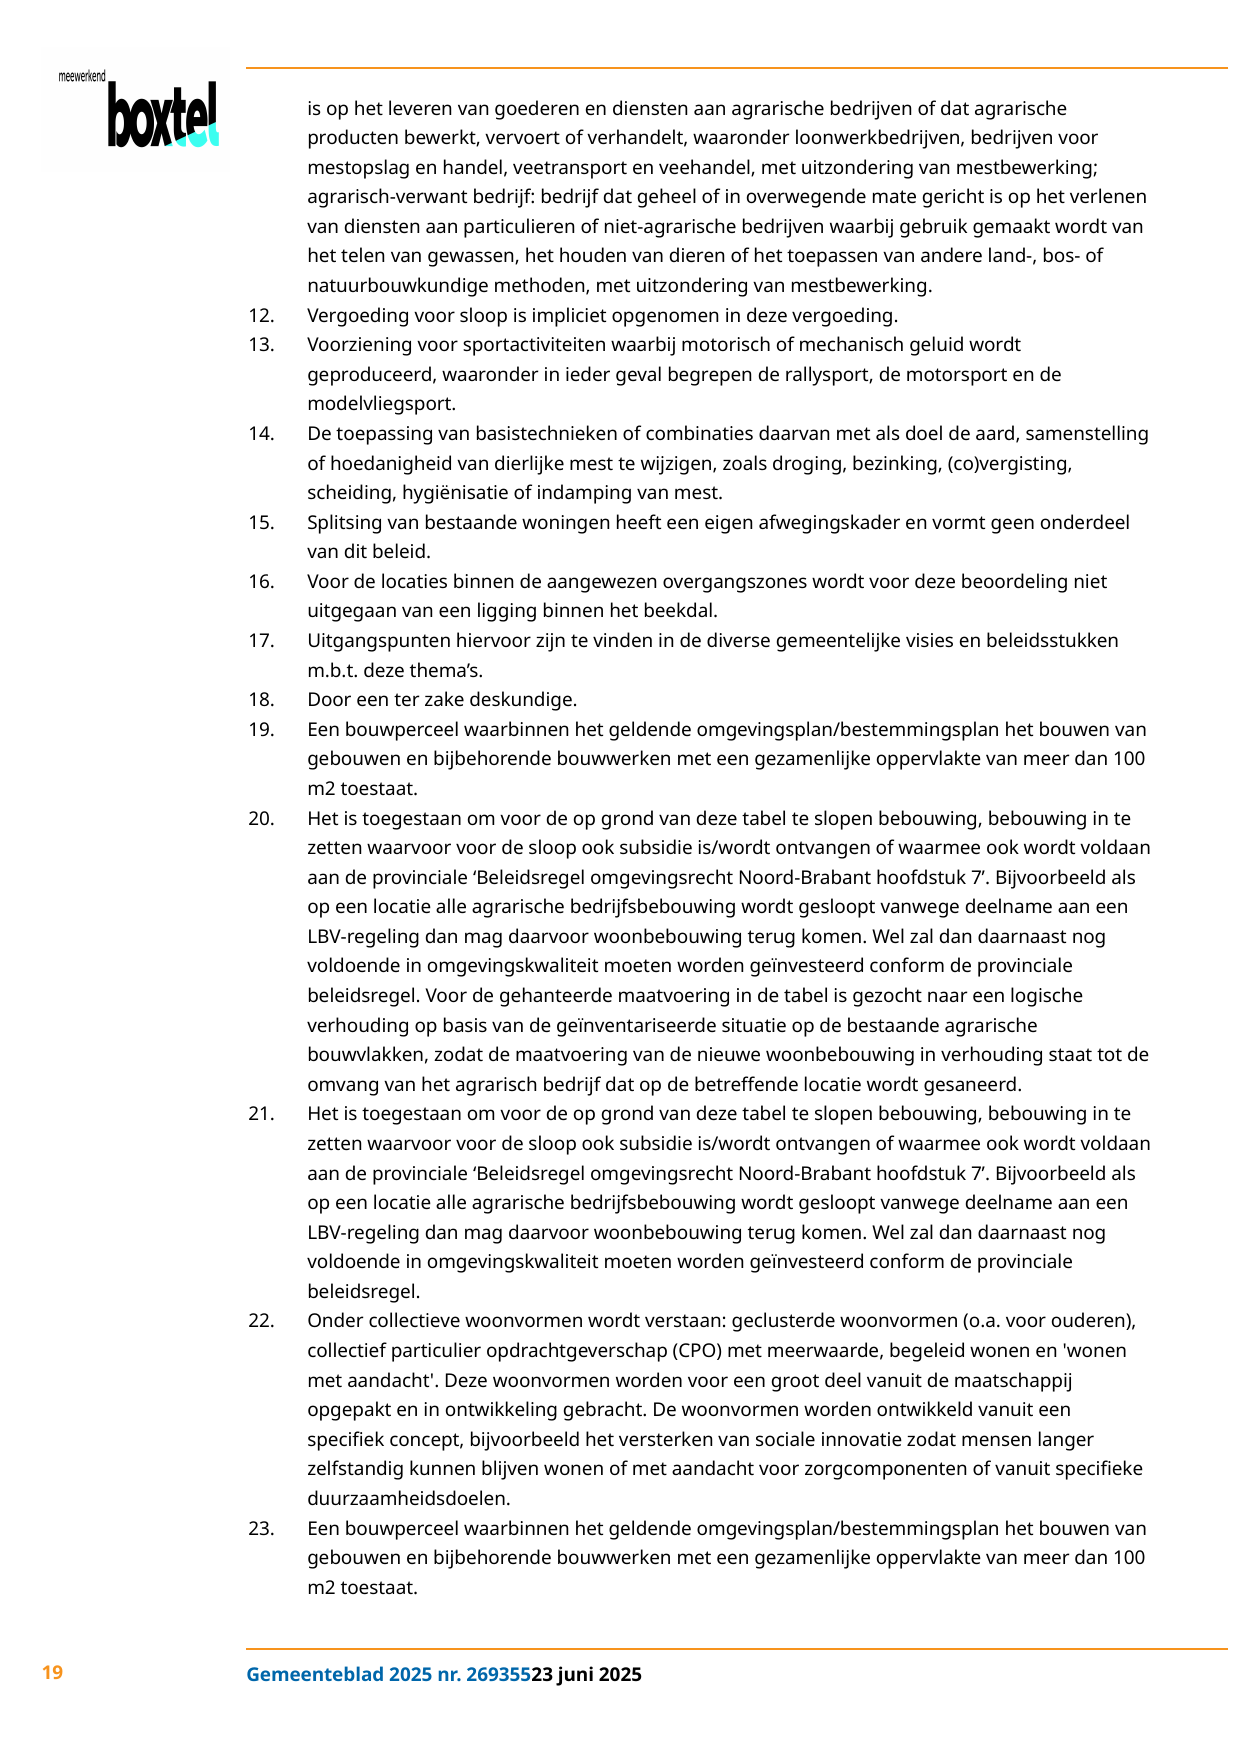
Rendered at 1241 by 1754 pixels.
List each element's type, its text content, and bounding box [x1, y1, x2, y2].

list is op het leveren van goederen en diensten aan agrarische bedrijven of dat agrarische producten bewerkt, vervoert of verhandelt, waaronder loonwerkbedrijven, bedrijven voor mestopslag en handel, veetransport en veehandel, met uitzondering van mestbewerking; agrarisch-verwant bedrijf: bedrijf dat geheel of in overwegende mate gericht is op het verlenen van diensten aan particulieren of niet-agrarische bedrijven waarbij gebruik gemaakt wordt van het telen van gewassen, het houden van dieren of het toepassen van andere land-, bos- of natuurbouwkundige methoden, met uitzondering van mestbewerking. [248, 95, 1152, 298]
list Voor de locaties binnen de aangewezen overgangszones wordt voor deze beoordeling niet uitgegaan van een ligging binnen het beekdal. [248, 568, 1152, 623]
list Uitgangspunten hiervoor zijn te vinden in de diverse gemeentelijke visies en beleidsstukken m.b.t. deze thema’s. [248, 627, 1152, 683]
list Vergoeding voor sloop is impliciet opgenomen in deze vergoeding. [248, 302, 1152, 328]
list Voorziening voor sportactiviteiten waarbij motorisch of mechanisch geluid wordt geproduceerd, waaronder in ieder geval begrepen de rallysport, de motorsport en de modelvliegsport. [248, 331, 1152, 416]
list Onder collectieve woonvormen wordt verstaan: geclusterde woonvormen (o.a. voor ouderen), collectief particulier opdrachtgeverschap (CPO) met meerwaarde, begeleid wonen en 'wonen met aandacht'. Deze woonvormen worden voor een groot deel vanuit de maatschappij opgepakt en in ontwikkeling gebracht. De woonvormen worden ontwikkeld vanuit een specifiek concept, bijvoorbeeld het versterken van sociale innovatie zodat mensen langer zelfstandig kunnen blijven wonen of met aandacht voor zorgcomponenten of vanuit specifieke duurzaamheidsdoelen. [248, 1308, 1152, 1511]
list Splitsing van bestaande woningen heeft een eigen afwegingskader en vormt geen onderdeel van dit beleid. [248, 509, 1152, 564]
list Door een ter zake deskundige. [248, 686, 1152, 712]
list De toepassing van basistechnieken of combinaties daarvan met als doel de aard, samenstelling of hoedanigheid van dierlijke mest te wijzigen, zoals droging, bezinking, (co)vergisting, scheiding, hygiënisatie of indamping van mest. [248, 420, 1152, 505]
list Een bouwperceel waarbinnen het geldende omgevingsplan/bestemmingsplan het bouwen van gebouwen en bijbehorende bouwwerken met een gezamenlijke oppervlakte van meer dan 100 m2 toestaat. [248, 1515, 1152, 1600]
list Het is toegestaan om voor de op grond van deze tabel te slopen bebouwing, bebouwing in te zetten waarvoor voor de sloop ook subsidie is/wordt ontvangen of waarmee ook wordt voldaan aan de provinciale ‘Beleidsregel omgevingsrecht Noord-Brabant hoofdstuk 7’. Bijvoorbeeld als op een locatie alle agrarische bedrijfsbebouwing wordt gesloopt vanwege deelname aan een LBV-regeling dan mag daarvoor woonbebouwing terug komen. Wel zal dan daarnaast nog voldoende in omgevingskwaliteit moeten worden geïnvesteerd conform de provinciale beleidsregel. Voor de gehanteerde maatvoering in de tabel is gezocht naar een logische verhouding op basis van de geïnventariseerde situatie op de bestaande agrarische bouwvlakken, zodat de maatvoering van de nieuwe woonbebouwing in verhouding staat tot de omvang van het agrarisch bedrijf dat op de betreffende locatie wordt gesaneerd. [248, 805, 1152, 1097]
list Een bouwperceel waarbinnen het geldende omgevingsplan/bestemmingsplan het bouwen van gebouwen en bijbehorende bouwwerken met een gezamenlijke oppervlakte van meer dan 100 m2 toestaat. [248, 716, 1152, 801]
picture [41, 47, 231, 172]
list Het is toegestaan om voor de op grond van deze tabel te slopen bebouwing, bebouwing in te zetten waarvoor voor de sloop ook subsidie is/wordt ontvangen of waarmee ook wordt voldaan aan de provinciale ‘Beleidsregel omgevingsrecht Noord-Brabant hoofdstuk 7’. Bijvoorbeeld als op een locatie alle agrarische bedrijfsbebouwing wordt gesloopt vanwege deelname aan een LBV-regeling dan mag daarvoor woonbebouwing terug komen. Wel zal dan daarnaast nog voldoende in omgevingskwaliteit moeten worden geïnvesteerd conform de provinciale beleidsregel. [248, 1101, 1152, 1304]
